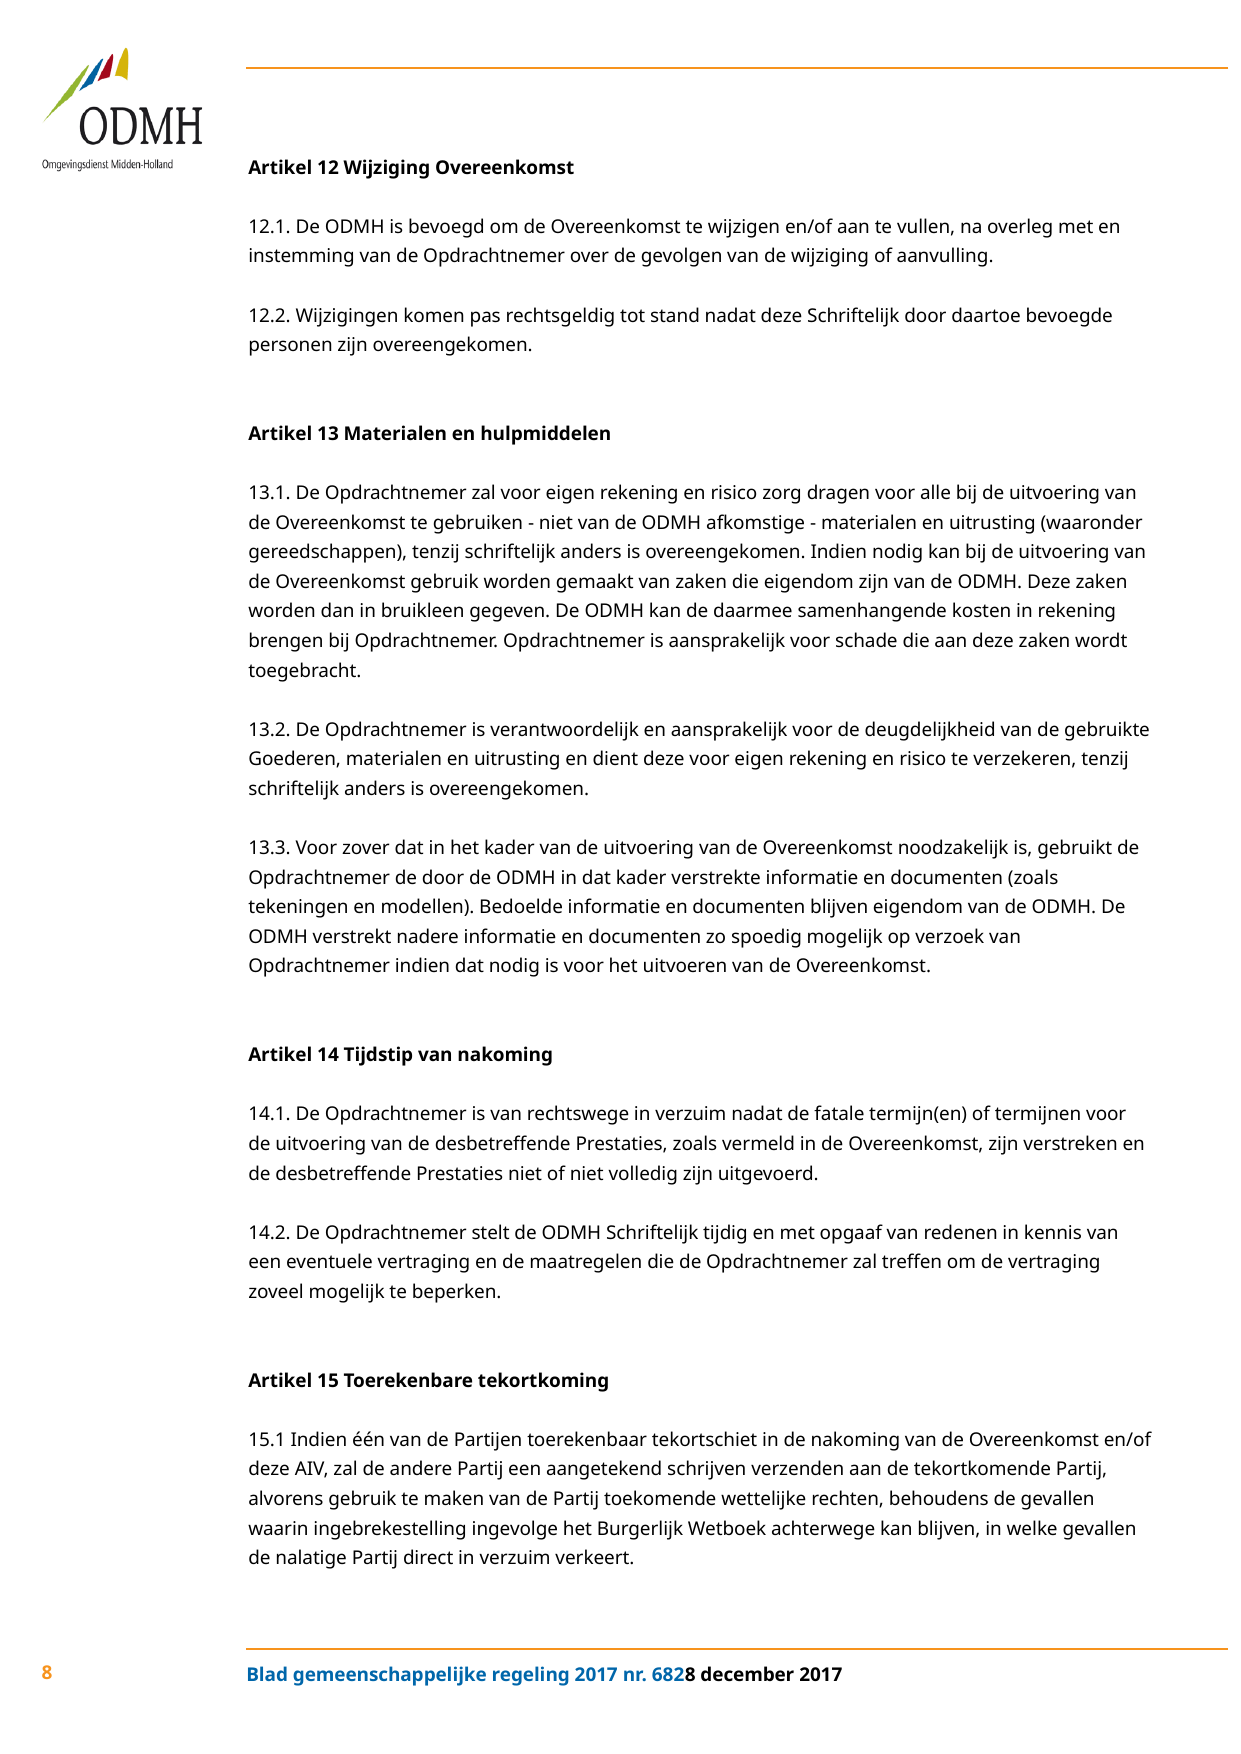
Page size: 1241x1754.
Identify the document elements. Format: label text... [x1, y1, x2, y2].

text 13.1. De Opdrachtnemer zal voor eigen rekening en risico zorg dragen voor alle bij de uitvoering van de Overeenkomst te gebruiken - niet van de ODMH afkomstige - materialen en uitrusting (waaronder gereedschappen), tenzij schriftelijk anders is overeengekomen. Indien nodig kan bij de uitvoering van de Overeenkomst gebruik worden gemaakt van zaken die eigendom zijn van de ODMH. Deze zaken worden dan in bruikleen gegeven. De ODMH kan de daarmee samenhangende kosten in rekening brengen bij Opdrachtnemer. Opdrachtnemer is aansprakelijk voor schade die aan deze zaken wordt toegebracht. [248, 479, 1152, 683]
text 15.1 Indien één van de Partijen toerekenbaar tekortschiet in de nakoming van de Overeenkomst en/of deze AIV, zal de andere Partij een aangetekend schrijven verzenden aan de tekortkomende Partij, alvorens gebruik te maken van de Partij toekomende wettelijke rechten, behoudens de gevallen waarin ingebrekestelling ingevolge het Burgerlijk Wetboek achterwege kan blijven, in welke gevallen de nalatige Partij direct in verzuim verkeert. [248, 1426, 1152, 1570]
text 12.1. De ODMH is bevoegd om de Overeenkomst te wijzigen en/of aan te vullen, na overleg met en instemming van de Opdrachtnemer over de gevolgen van de wijziging of aanvulling. [248, 213, 1152, 268]
text 14.2. De Opdrachtnemer stelt de ODMH Schriftelijk tijdig en met opgaaf van redenen in kennis van een eventuele vertraging en de maatregelen die de Opdrachtnemer zal treffen om de vertraging zoveel mogelijk te beperken. [248, 1219, 1152, 1304]
text Artikel 13 Materialen en hulpmiddelen [248, 420, 1152, 446]
text 14.1. De Opdrachtnemer is van rechtswege in verzuim nadat de fatale termijn(en) of termijnen voor de uitvoering van de desbetreffende Prestaties, zoals vermeld in de Overeenkomst, zijn verstreken en de desbetreffende Prestaties niet of niet volledig zijn uitgevoerd. [248, 1101, 1152, 1186]
picture [41, 47, 231, 172]
text Artikel 12 Wijziging Overeenkomst [248, 154, 1152, 180]
text Artikel 14 Tijdstip van nakoming [248, 1041, 1152, 1067]
text Artikel 15 Toerekenbare tekortkoming [248, 1367, 1152, 1393]
text 13.2. De Opdrachtnemer is verantwoordelijk en aansprakelijk voor de deugdelijkheid van de gebruikte Goederen, materialen en uitrusting en dient deze voor eigen rekening en risico te verzekeren, tenzij schriftelijk anders is overeengekomen. [248, 716, 1152, 801]
text 12.2. Wijzigingen komen pas rechtsgeldig tot stand nadat deze Schriftelijk door daartoe bevoegde [248, 302, 1152, 328]
text personen zijn overeengekomen. [248, 331, 1152, 357]
text 13.3. Voor zover dat in het kader van de uitvoering van de Overeenkomst noodzakelijk is, gebruikt de Opdrachtnemer de door de ODMH in dat kader verstrekte informatie en documenten (zoals tekeningen en modellen). Bedoelde informatie en documenten blijven eigendom van de ODMH. De ODMH verstrekt nadere informatie en documenten zo spoedig mogelijk op verzoek van Opdrachtnemer indien dat nodig is voor het uitvoeren van de Overeenkomst. [248, 834, 1152, 978]
